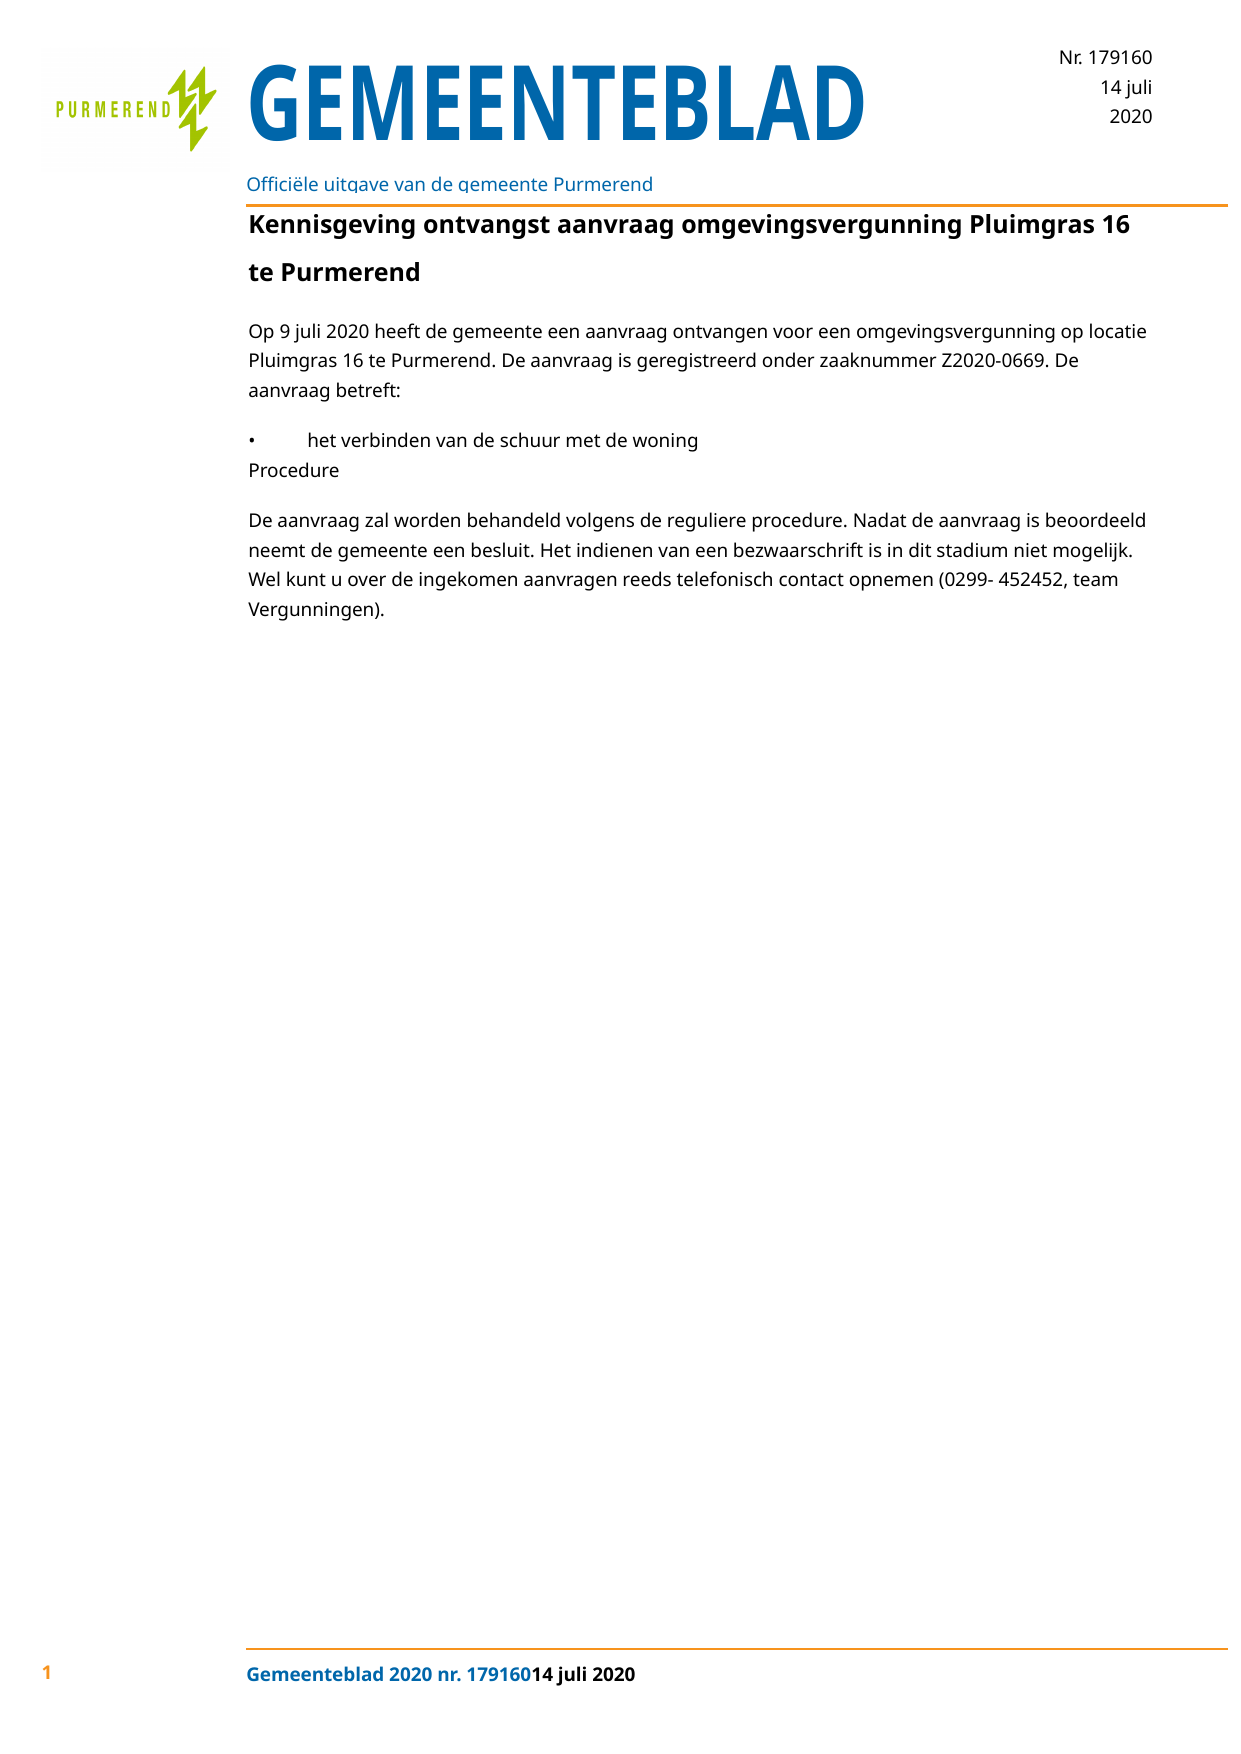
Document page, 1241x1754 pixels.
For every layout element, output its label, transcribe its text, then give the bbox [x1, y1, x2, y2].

text De aanvraag zal worden behandeld volgens de reguliere procedure. Nadat de aanvraag is beoordeeld neemt de gemeente een besluit. Het indienen van een bezwaarschrift is in dit stadium niet mogelijk. Wel kunt u over de ingekomen aanvragen reeds telefonisch contact opnemen (0299- 452452, team Vergunningen). [248, 507, 1152, 622]
text Kennisgeving ontvangst aanvraag omgevingsvergunning Pluimgras 16 te Purmerend [248, 207, 1152, 288]
text Op 9 juli 2020 heeft de gemeente een aanvraag ontvangen voor een omgevingsvergunning op locatie Pluimgras 16 te Purmerend. De aanvraag is geregistreerd onder zaaknummer Z2020-0669. De aanvraag betreft: [248, 318, 1152, 403]
list het verbinden van de schuur met de woning [248, 427, 1152, 453]
text Procedure [248, 457, 1152, 483]
picture [41, 47, 231, 172]
